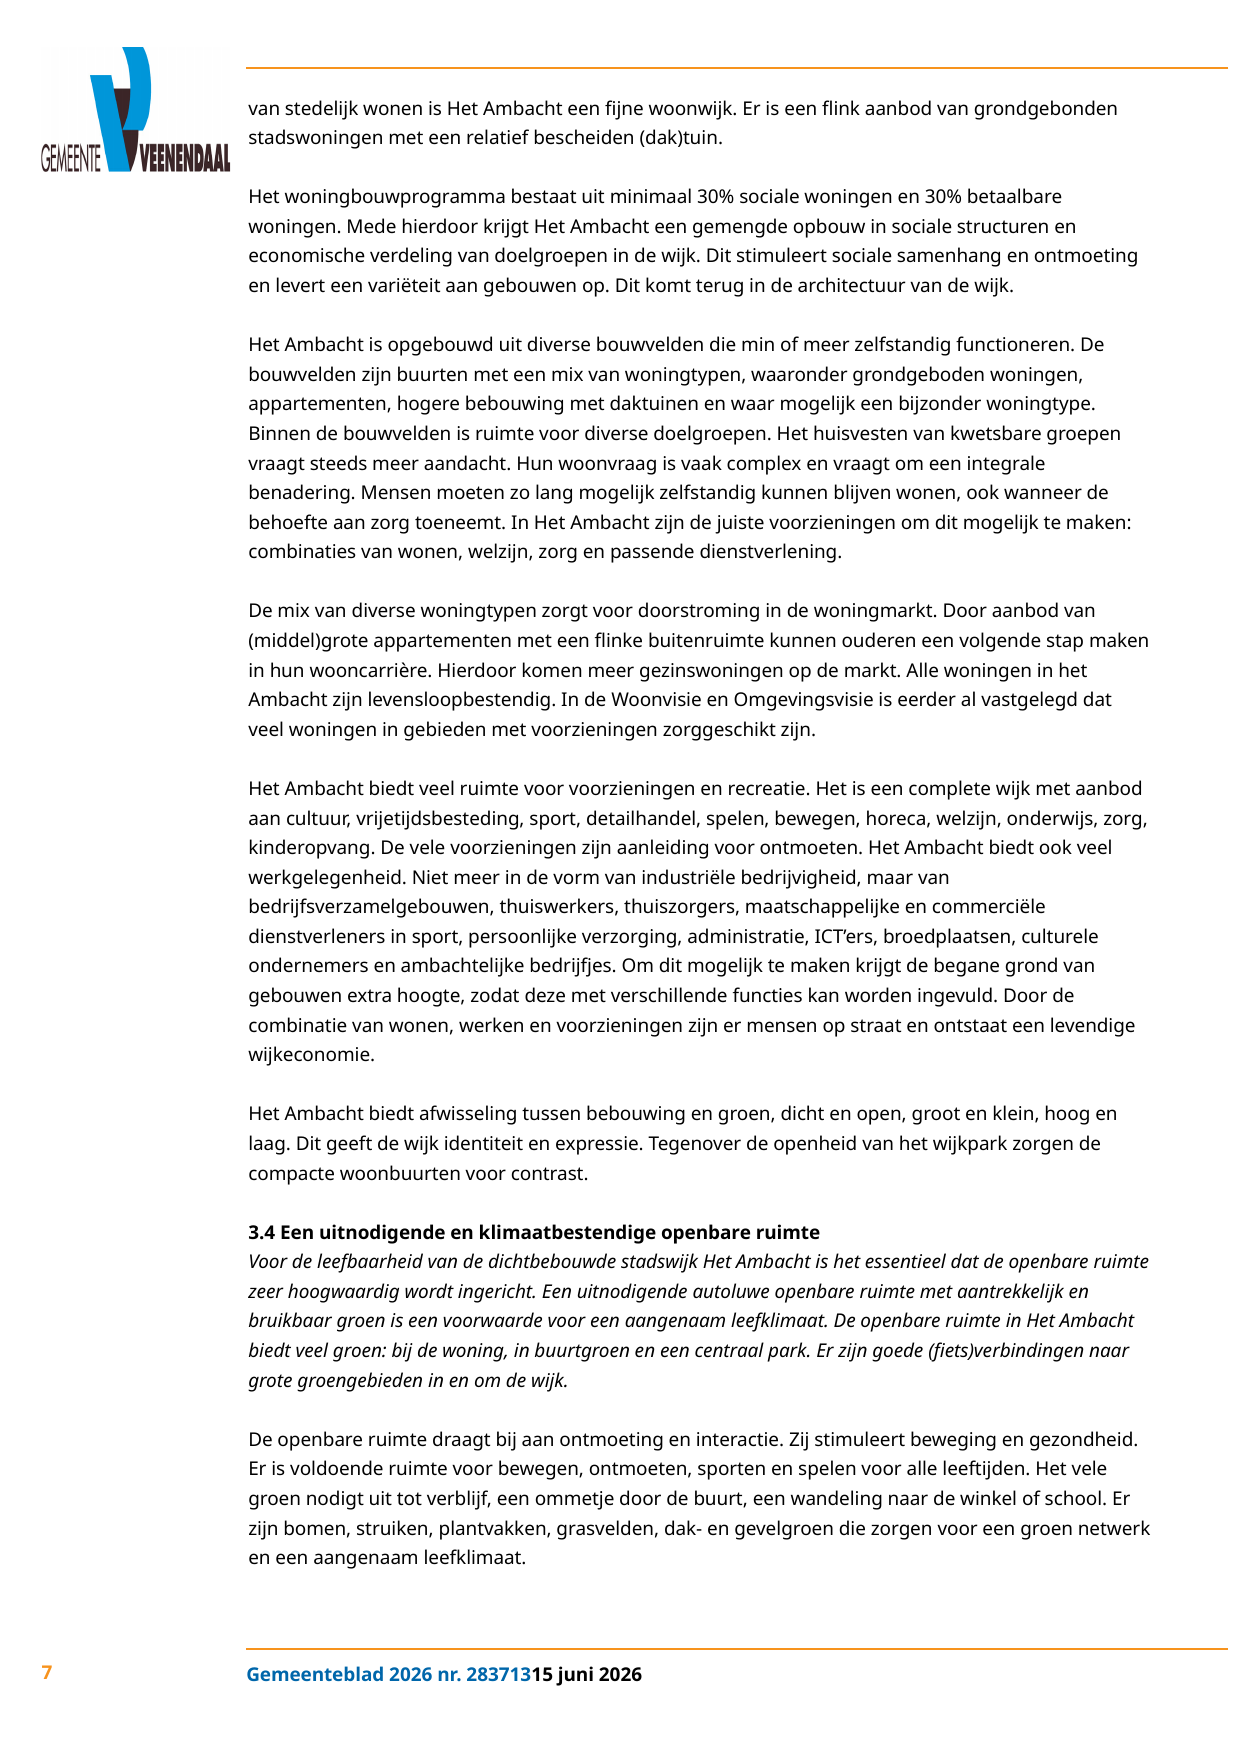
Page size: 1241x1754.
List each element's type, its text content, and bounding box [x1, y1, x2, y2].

text 3.4 Een uitnodigende en klimaatbestendige openbare ruimte [248, 1219, 1152, 1245]
text Het woningbouwprogramma bestaat uit minimaal 30% sociale woningen en 30% betaalbare woningen. Mede hierdoor krijgt Het Ambacht een gemengde opbouw in sociale structuren en economische verdeling van doelgroepen in de wijk. Dit stimuleert sociale samenhang en ontmoeting en levert een variëteit aan gebouwen op. Dit komt terug in de architectuur van de wijk. [248, 183, 1152, 298]
text Het Ambacht biedt afwisseling tussen bebouwing en groen, dicht en open, groot en klein, hoog en laag. Dit geeft de wijk identiteit en expressie. Tegenover de openheid van het wijkpark zorgen de compacte woonbuurten voor contrast. [248, 1101, 1152, 1186]
picture [41, 47, 130, 172]
picture [123, 47, 231, 172]
text van stedelijk wonen is Het Ambacht een fijne woonwijk. Er is een flink aanbod van grondgebonden stadswoningen met een relatief bescheiden (dak)tuin. [248, 95, 1152, 150]
text De mix van diverse woningtypen zorgt voor doorstroming in de woningmarkt. Door aanbod van (middel)grote appartementen met een flinke buitenruimte kunnen ouderen een volgende stap maken in hun wooncarrière. Hierdoor komen meer gezinswoningen op de markt. Alle woningen in het Ambacht zijn levensloopbestendig. In de Woonvisie en Omgevingsvisie is eerder al vastgelegd dat veel woningen in gebieden met voorzieningen zorggeschikt zijn. [248, 598, 1152, 742]
text Het Ambacht biedt veel ruimte voor voorzieningen en recreatie. Het is een complete wijk met aanbod aan cultuur, vrijetijdsbesteding, sport, detailhandel, spelen, bewegen, horeca, welzijn, onderwijs, zorg, kinderopvang. De vele voorzieningen zijn aanleiding voor ontmoeten. Het Ambacht biedt ook veel werkgelegenheid. Niet meer in de vorm van industriële bedrijvigheid, maar van bedrijfsverzamelgebouwen, thuiswerkers, thuiszorgers, maatschappelijke en commerciële dienstverleners in sport, persoonlijke verzorging, administratie, ICT’ers, broedplaatsen, culturele ondernemers en ambachtelijke bedrijfjes. Om dit mogelijk te maken krijgt de begane grond van gebouwen extra hoogte, zodat deze met verschillende functies kan worden ingevuld. Door de combinatie van wonen, werken en voorzieningen zijn er mensen op straat en ontstaat een levendige wijkeconomie. [248, 775, 1152, 1067]
text Voor de leefbaarheid van de dichtbebouwde stadswijk Het Ambacht is het essentieel dat de openbare ruimte zeer hoogwaardig wordt ingericht. Een uitnodigende autoluwe openbare ruimte met aantrekkelijk en bruikbaar groen is een voorwaarde voor een aangenaam leefklimaat. De openbare ruimte in Het Ambacht biedt veel groen: bij de woning, in buurtgroen en een centraal park. Er zijn goede (fiets)verbindingen naar grote groengebieden in en om de wijk. [248, 1248, 1152, 1393]
text De openbare ruimte draagt bij aan ontmoeting en interactie. Zij stimuleert beweging en gezondheid. Er is voldoende ruimte voor bewegen, ontmoeten, sporten en spelen voor alle leeftijden. Het vele groen nodigt uit tot verblijf, een ommetje door de buurt, een wandeling naar de winkel of school. Er zijn bomen, struiken, plantvakken, grasvelden, dak- en gevelgroen die zorgen voor een groen netwerk en een aangenaam leefklimaat. [248, 1426, 1152, 1570]
text Het Ambacht is opgebouwd uit diverse bouwvelden die min of meer zelfstandig functioneren. De bouwvelden zijn buurten met een mix van woningtypen, waaronder grondgeboden woningen, appartementen, hogere bebouwing met daktuinen en waar mogelijk een bijzonder woningtype. Binnen de bouwvelden is ruimte voor diverse doelgroepen. Het huisvesten van kwetsbare groepen vraagt steeds meer aandacht. Hun woonvraag is vaak complex en vraagt om een integrale benadering. Mensen moeten zo lang mogelijk zelfstandig kunnen blijven wonen, ook wanneer de behoefte aan zorg toeneemt. In Het Ambacht zijn de juiste voorzieningen om dit mogelijk te maken: combinaties van wonen, welzijn, zorg en passende dienstverlening. [248, 331, 1152, 564]
